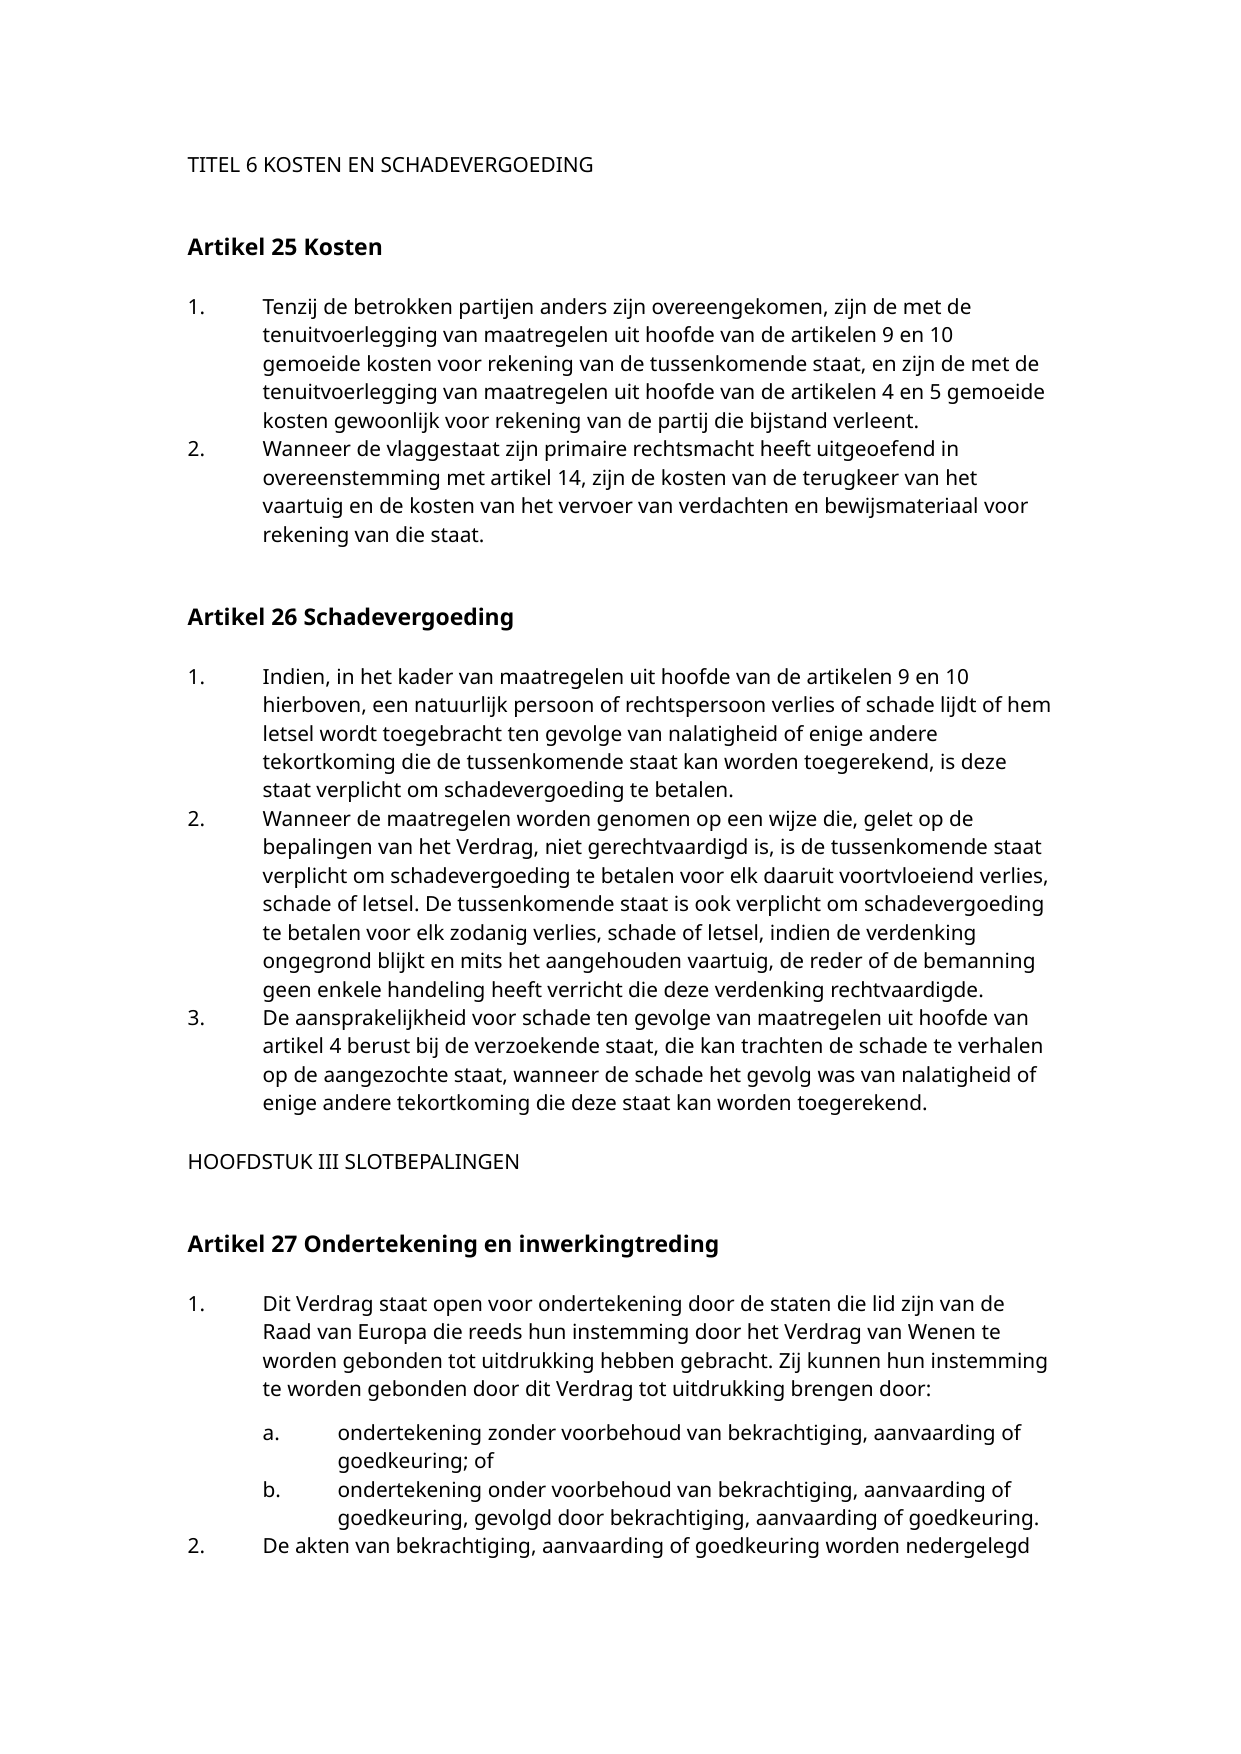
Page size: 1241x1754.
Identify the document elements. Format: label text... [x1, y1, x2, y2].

list ondertekening zonder voorbehoud van bekrachtiging, aanvaarding of goedkeuring; of [262, 1418, 1053, 1475]
list De aansprakelijkheid voor schade ten gevolge van maatregelen uit hoofde van artikel 4 berust bij de verzoekende staat, die kan trachten de schade te verhalen op de aangezochte staat, wanneer de schade het gevolg was van nalatigheid of enige andere tekortkoming die deze staat kan worden toegerekend. [187, 1003, 1053, 1117]
subtitle Artikel 26 Schadevergoeding [187, 601, 1053, 632]
list ondertekening onder voorbehoud van bekrachtiging, aanvaarding of goedkeuring, gevolgd door bekrachtiging, aanvaarding of goedkeuring. [262, 1475, 1053, 1532]
subtitle TITEL 6 KOSTEN EN SCHADEVERGOEDING [187, 150, 1053, 178]
list Wanneer de vlaggestaat zijn primaire rechtsmacht heeft uitgeoefend in overeenstemming met artikel 14, zijn de kosten van de terugkeer van het vaartuig en de kosten van het vervoer van verdachten en bewijsmateriaal voor rekening van die staat. [187, 434, 1053, 548]
list De akten van bekrachtiging, aanvaarding of goedkeuring worden nedergelegd [187, 1532, 1053, 1560]
list Wanneer de maatregelen worden genomen op een wijze die, gelet op de bepalingen van het Verdrag, niet gerechtvaardigd is, is de tussenkomende staat verplicht om schadevergoeding te betalen voor elk daaruit voortvloeiend verlies, schade of letsel. De tussenkomende staat is ook verplicht om schadevergoeding te betalen voor elk zodanig verlies, schade of letsel, indien de verdenking ongegrond blijkt en mits het aangehouden vaartuig, de reder of de bemanning geen enkele handeling heeft verricht die deze verdenking rechtvaardigde. [187, 804, 1053, 1003]
list Indien, in het kader van maatregelen uit hoofde van de artikelen 9 en 10 hierboven, een natuurlijk persoon of rechtspersoon verlies of schade lijdt of hem letsel wordt toegebracht ten gevolge van nalatigheid of enige andere tekortkoming die de tussenkomende staat kan worden toegerekend, is deze staat verplicht om schadevergoeding te betalen. [187, 662, 1053, 804]
subtitle Artikel 25 Kosten [187, 231, 1053, 262]
subtitle Artikel 27 Ondertekening en inwerkingtreding [187, 1228, 1053, 1259]
list Dit Verdrag staat open voor ondertekening door de staten die lid zijn van de Raad van Europa die reeds hun instemming door het Verdrag van Wenen te worden gebonden tot uitdrukking hebben gebracht. Zij kunnen hun instemming te worden gebonden door dit Verdrag tot uitdrukking brengen door: [187, 1289, 1053, 1403]
list Tenzij de betrokken partijen anders zijn overeengekomen, zijn de met de tenuitvoerlegging van maatregelen uit hoofde van de artikelen 9 en 10 gemoeide kosten voor rekening van de tussenkomende staat, en zijn de met de tenuitvoerlegging van maatregelen uit hoofde van de artikelen 4 en 5 gemoeide kosten gewoonlijk voor rekening van de partij die bijstand verleent. [187, 292, 1053, 434]
subtitle HOOFDSTUK III SLOTBEPALINGEN [187, 1147, 1053, 1175]
